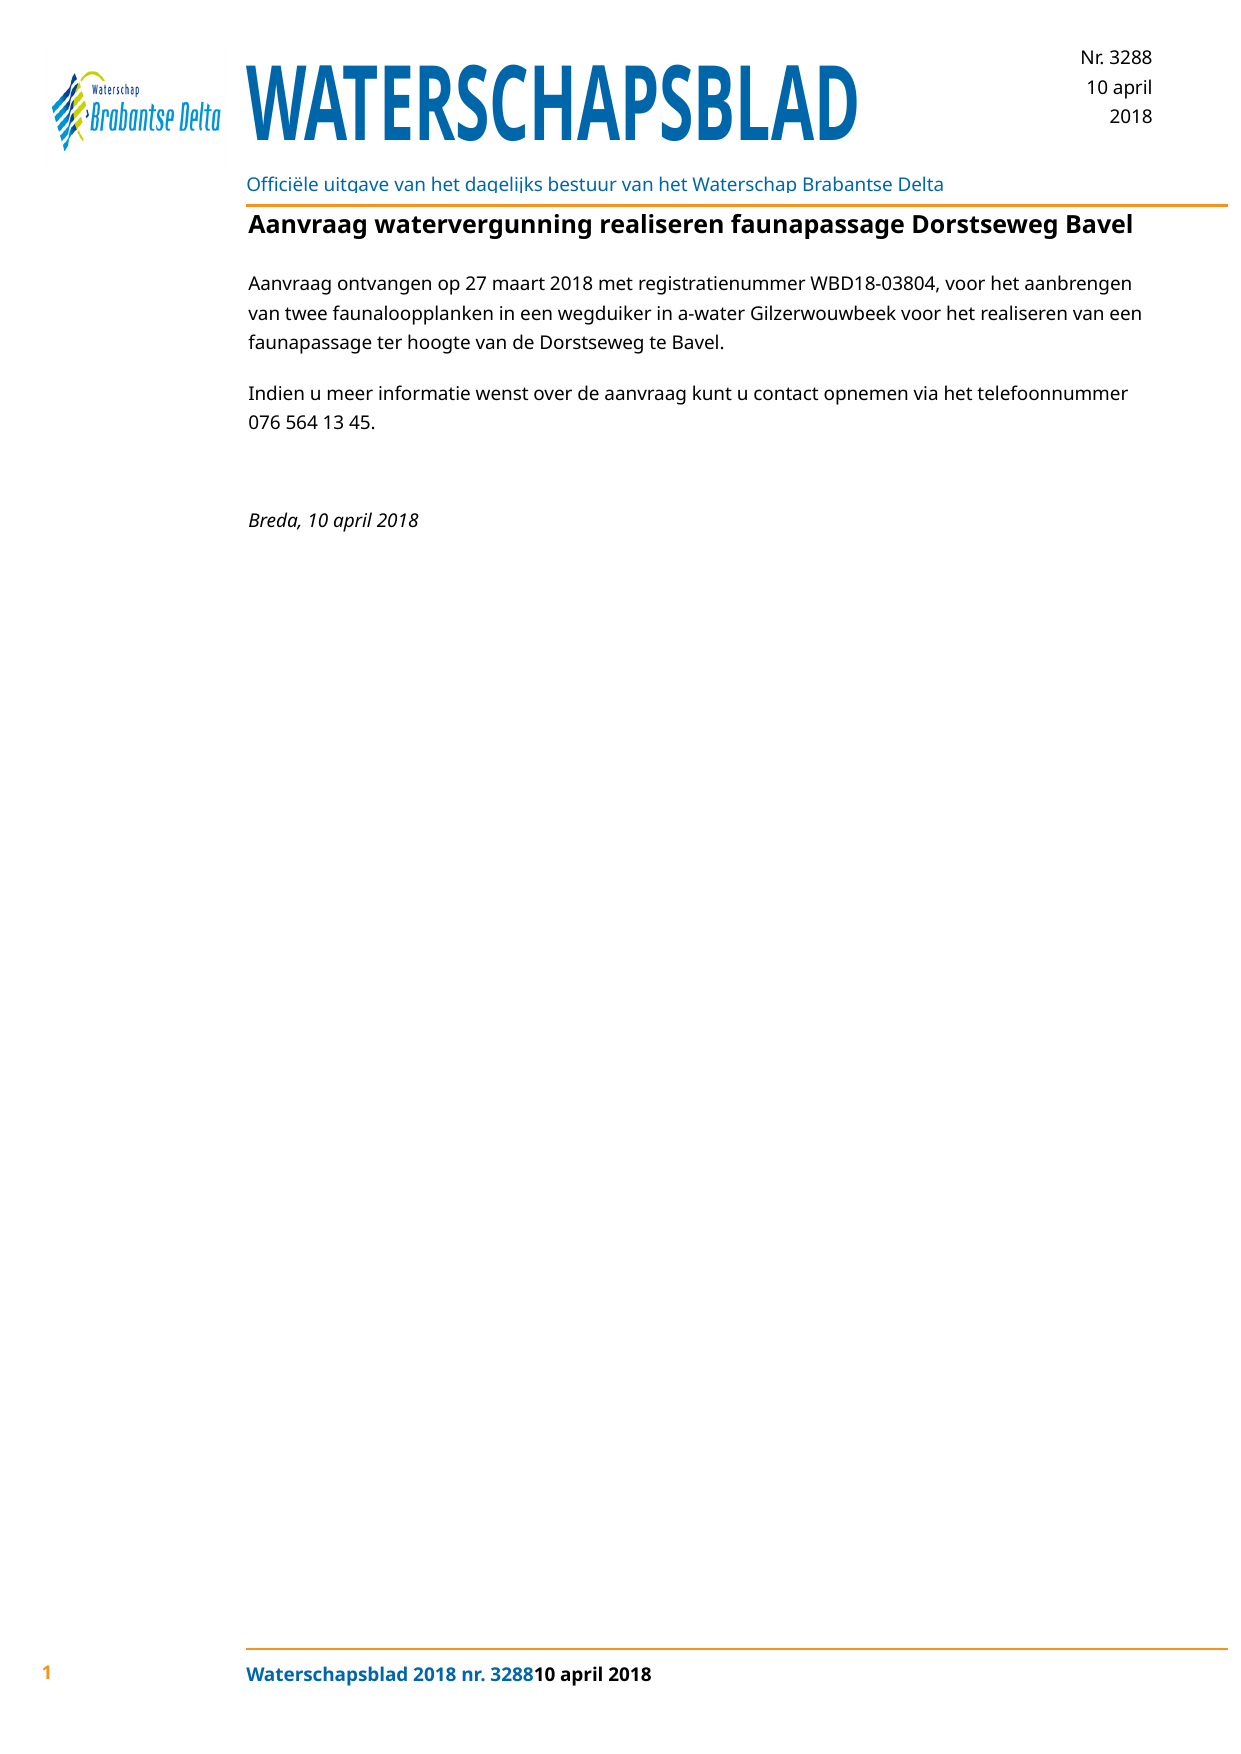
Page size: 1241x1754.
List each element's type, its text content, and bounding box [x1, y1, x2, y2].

text Aanvraag ontvangen op 27 maart 2018 met registratienummer WBD18-03804, voor het aanbrengen van twee faunaloopplanken in een wegduiker in a-water Gilzerwouwbeek voor het realiseren van een faunapassage ter hoogte van de Dorstseweg te Bavel. [248, 270, 1152, 355]
text Breda, 10 april 2018 [248, 508, 1152, 533]
text Indien u meer informatie wenst over de aanvraag kunt u contact opnemen via het telefoonnummer 076 564 13 45. [248, 380, 1152, 435]
picture [41, 47, 231, 172]
text Aanvraag watervergunning realiseren faunapassage Dorstseweg Bavel [248, 207, 1152, 241]
